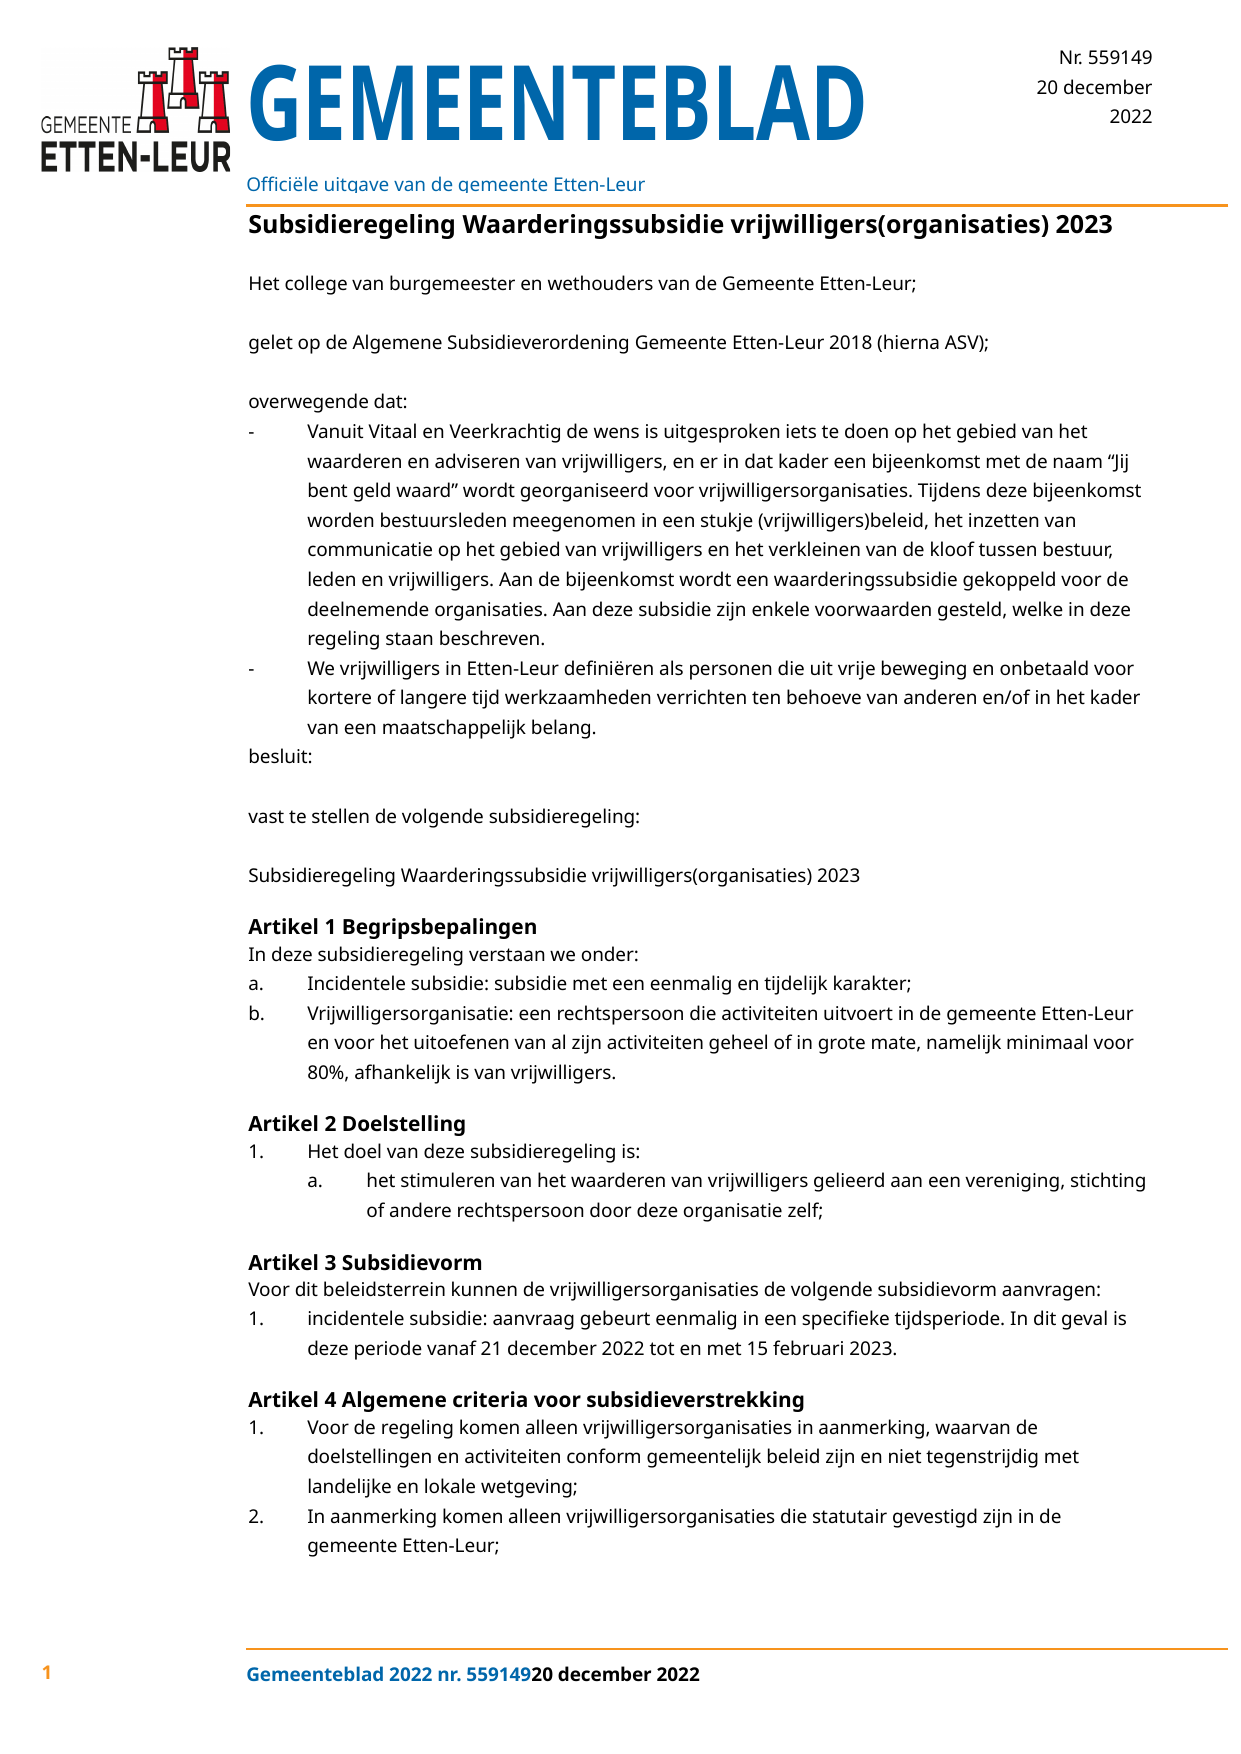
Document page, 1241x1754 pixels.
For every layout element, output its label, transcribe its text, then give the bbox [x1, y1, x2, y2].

list Het doel van deze subsidieregeling is: [248, 1138, 1152, 1164]
text In deze subsidieregeling verstaan we onder: [248, 941, 1152, 967]
text Subsidieregeling Waarderingssubsidie vrijwilligers(organisaties) 2023 [248, 207, 1152, 241]
text gelet op de Algemene Subsidieverordening Gemeente Etten-Leur 2018 (hierna ASV); [248, 329, 1152, 355]
list incidentele subsidie: aanvraag gebeurt eenmalig in een specifieke tijdsperiode. In dit geval is deze periode vanaf 21 december 2022 tot en met 15 februari 2023. [248, 1306, 1152, 1361]
text Artikel 2 Doelstelling [248, 1109, 1152, 1138]
list We vrijwilligers in Etten-Leur definiëren als personen die uit vrije beweging en onbetaald voor kortere of langere tijd werkzaamheden verrichten ten behoeve van anderen en/of in het kader van een maatschappelijk belang. [248, 655, 1152, 740]
text Artikel 3 Subsidievorm [248, 1248, 1152, 1276]
text Artikel 4 Algemene criteria voor subsidieverstrekking [248, 1386, 1152, 1414]
list In aanmerking komen alleen vrijwilligersorganisaties die statutair gevestigd zijn in de gemeente Etten-Leur; [248, 1503, 1152, 1558]
text overwegende dat: [248, 389, 1152, 414]
text besluit: [248, 744, 1152, 769]
picture [41, 47, 231, 172]
list Voor de regeling komen alleen vrijwilligersorganisaties in aanmerking, waarvan de doelstellingen en activiteiten conform gemeentelijk beleid zijn en niet tegenstrijdig met landelijke en lokale wetgeving; [248, 1414, 1152, 1499]
text Artikel 1 Begripsbepalingen [248, 912, 1152, 941]
text Het college van burgemeester en wethouders van de Gemeente Etten-Leur; [248, 270, 1152, 296]
list Vanuit Vitaal en Veerkrachtig de wens is uitgesproken iets te doen op het gebied van het waarderen en adviseren van vrijwilligers, en er in dat kader een bijeenkomst met de naam “Jij bent geld waard” wordt georganiseerd voor vrijwilligersorganisaties. Tijdens deze bijeenkomst worden bestuursleden meegenomen in een stukje (vrijwilligers)beleid, het inzetten van communicatie op het gebied van vrijwilligers en het verkleinen van de kloof tussen bestuur, leden en vrijwilligers. Aan de bijeenkomst wordt een waarderingssubsidie gekoppeld voor de deelnemende organisaties. Aan deze subsidie zijn enkele voorwaarden gesteld, welke in deze regeling staan beschreven. [248, 418, 1152, 651]
text vast te stellen de volgende subsidieregeling: [248, 803, 1152, 828]
list Incidentele subsidie: subsidie met een eenmalig en tijdelijk karakter; [248, 970, 1152, 996]
list Vrijwilligersorganisatie: een rechtspersoon die activiteiten uitvoert in de gemeente Etten-Leur en voor het uitoefenen van al zijn activiteiten geheel of in grote mate, namelijk minimaal voor 80%, afhankelijk is van vrijwilligers. [248, 1000, 1152, 1085]
text Voor dit beleidsterrein kunnen de vrijwilligersorganisaties de volgende subsidievorm aanvragen: [248, 1276, 1152, 1302]
text Subsidieregeling Waarderingssubsidie vrijwilligers(organisaties) 2023 [248, 862, 1152, 888]
list het stimuleren van het waarderen van vrijwilligers gelieerd aan een vereniging, stichting of andere rechtspersoon door deze organisatie zelf; [307, 1168, 1152, 1223]
